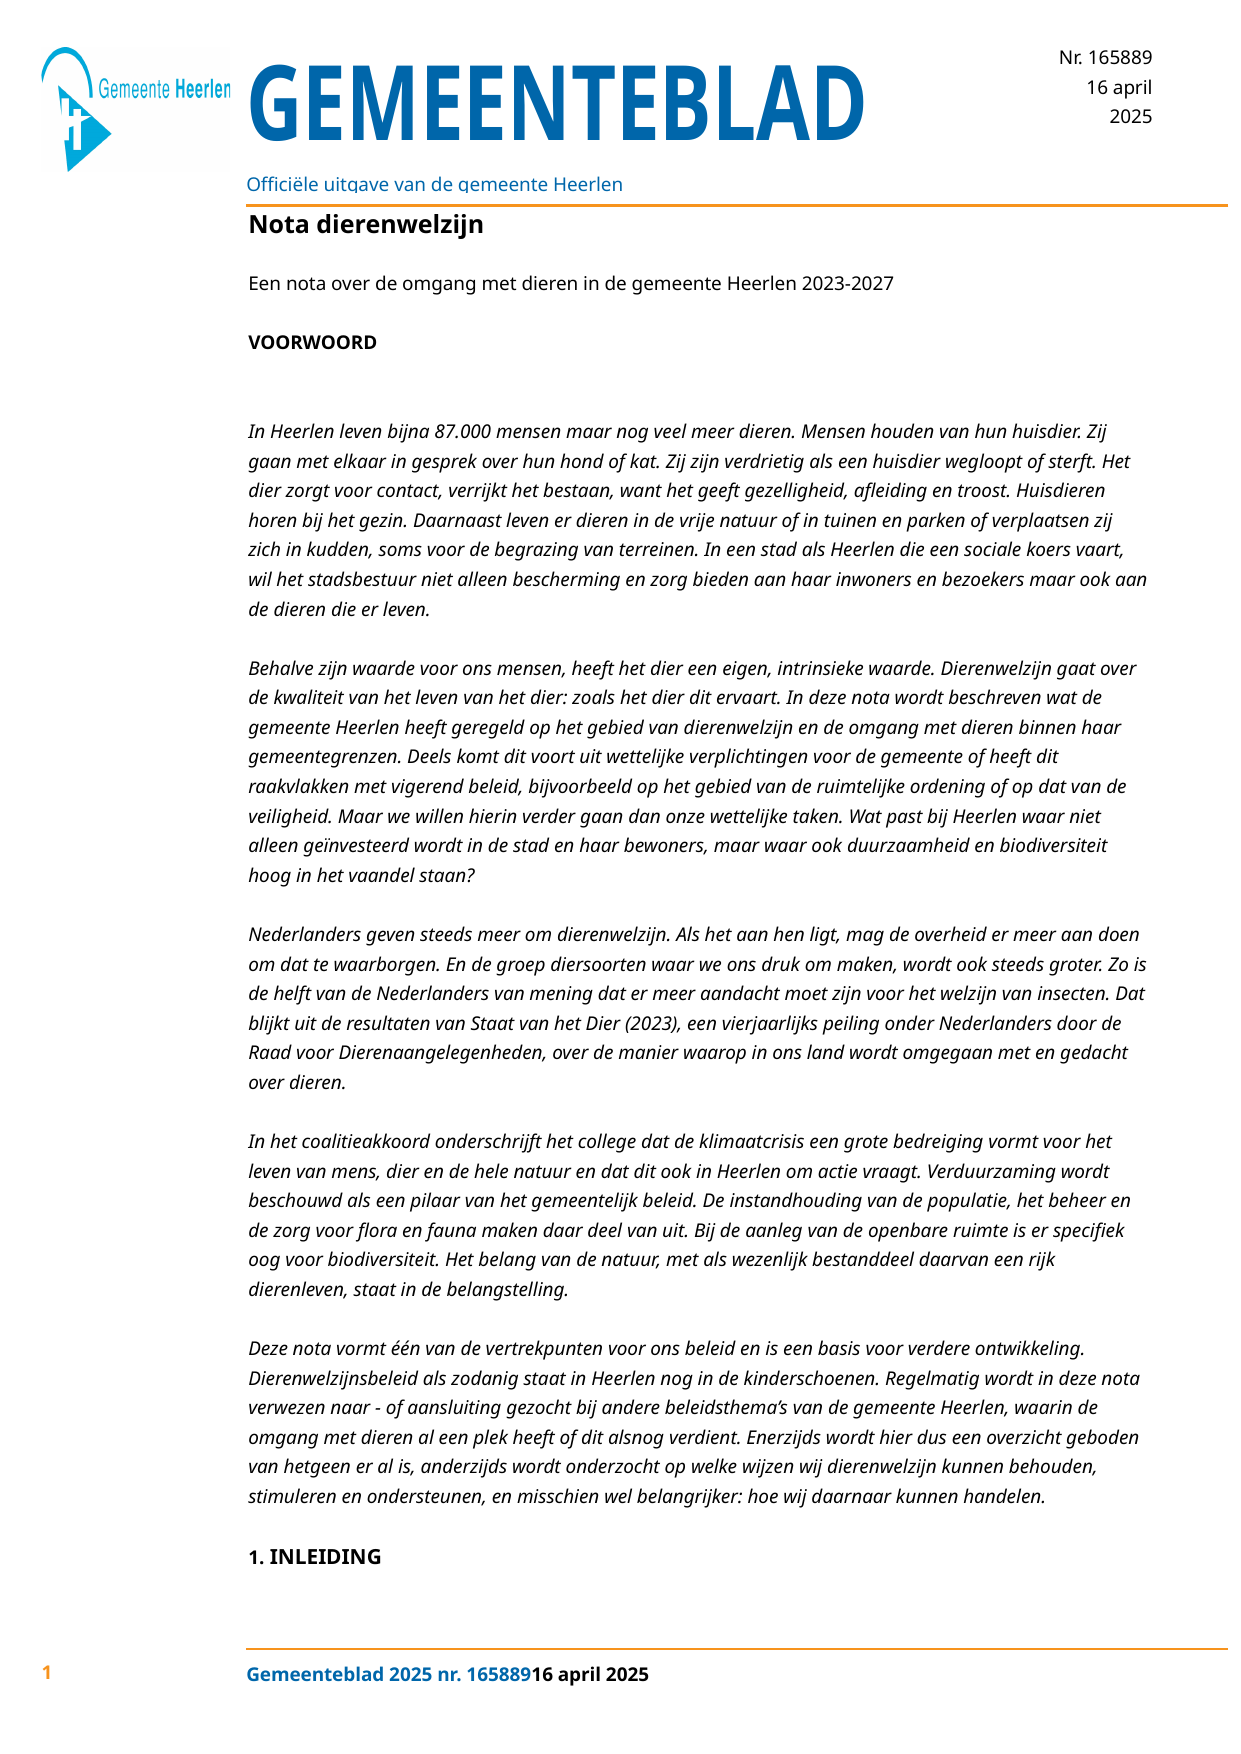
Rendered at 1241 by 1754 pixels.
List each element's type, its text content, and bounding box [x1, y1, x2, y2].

text 1. INLEIDING [248, 1542, 1152, 1571]
text Nederlanders geven steeds meer om dierenwelzijn. Als het aan hen ligt, mag de overheid er meer aan doen om dat te waarborgen. En de groep diersoorten waar we ons druk om maken, wordt ook steeds groter. Zo is de helft van de Nederlanders van mening dat er meer aandacht moet zijn voor het welzijn van insecten. Dat blijkt uit de resultaten van Staat van het Dier (2023), een vierjaarlijks peiling onder Nederlanders door de Raad voor Dierenaangelegenheden, over de manier waarop in ons land wordt omgegaan met en gedacht over dieren. [248, 921, 1152, 1095]
text In Heerlen leven bijna 87.000 mensen maar nog veel meer dieren. Mensen houden van hun huisdier. Zij gaan met elkaar in gesprek over hun hond of kat. Zij zijn verdrietig als een huisdier wegloopt of sterft. Het dier zorgt voor contact, verrijkt het bestaan, want het geeft gezelligheid, afleiding en troost. Huisdieren horen bij het gezin. Daarnaast leven er dieren in de vrije natuur of in tuinen en parken of verplaatsen zij zich in kudden, soms voor de begrazing van terreinen. In een stad als Heerlen die een sociale koers vaart, wil het stadsbestuur niet alleen bescherming en zorg bieden aan haar inwoners en bezoekers maar ook aan de dieren die er leven. [248, 418, 1152, 621]
text In het coalitieakkoord onderschrijft het college dat de klimaatcrisis een grote bedreiging vormt voor het leven van mens, dier en de hele natuur en dat dit ook in Heerlen om actie vraagt. Verduurzaming wordt beschouwd als een pilaar van het gemeentelijk beleid. De instandhouding van de populatie, het beheer en de zorg voor flora en fauna maken daar deel van uit. Bij de aanleg van de openbare ruimte is er specifiek oog voor biodiversiteit. Het belang van de natuur, met als wezenlijk bestanddeel daarvan een rijk dierenleven, staat in de belangstelling. [248, 1128, 1152, 1302]
text Nota dierenwelzijn [248, 207, 1152, 241]
text Een nota over de omgang met dieren in de gemeente Heerlen 2023-2027 [248, 270, 1152, 296]
picture [41, 47, 59, 70]
picture [41, 47, 231, 172]
text Behalve zijn waarde voor ons mensen, heeft het dier een eigen, intrinsieke waarde. Dierenwelzijn gaat over de kwaliteit van het leven van het dier: zoals het dier dit ervaart. In deze nota wordt beschreven wat de gemeente Heerlen heeft geregeld op het gebied van dierenwelzijn en de omgang met dieren binnen haar gemeentegrenzen. Deels komt dit voort uit wettelijke verplichtingen voor de gemeente of heeft dit raakvlakken met vigerend beleid, bijvoorbeeld op het gebied van de ruimtelijke ordening of op dat van de veiligheid. Maar we willen hierin verder gaan dan onze wettelijke taken. Wat past bij Heerlen waar niet alleen geïnvesteerd wordt in de stad en haar bewoners, maar waar ook duurzaamheid en biodiversiteit hoog in het vaandel staan? [248, 655, 1152, 888]
text Deze nota vormt één van de vertrekpunten voor ons beleid en is een basis voor verdere ontwikkeling. Dierenwelzijnsbeleid als zodanig staat in Heerlen nog in de kinderschoenen. Regelmatig wordt in deze nota verwezen naar - of aansluiting gezocht bij andere beleidsthema’s van de gemeente Heerlen, waarin de omgang met dieren al een plek heeft of dit alsnog verdient. Enerzijds wordt hier dus een overzicht geboden van hetgeen er al is, anderzijds wordt onderzocht op welke wijzen wij dierenwelzijn kunnen behouden, stimuleren en ondersteunen, en misschien wel belangrijker: hoe wij daarnaar kunnen handelen. [248, 1335, 1152, 1509]
text VOORWOORD [248, 329, 1152, 355]
